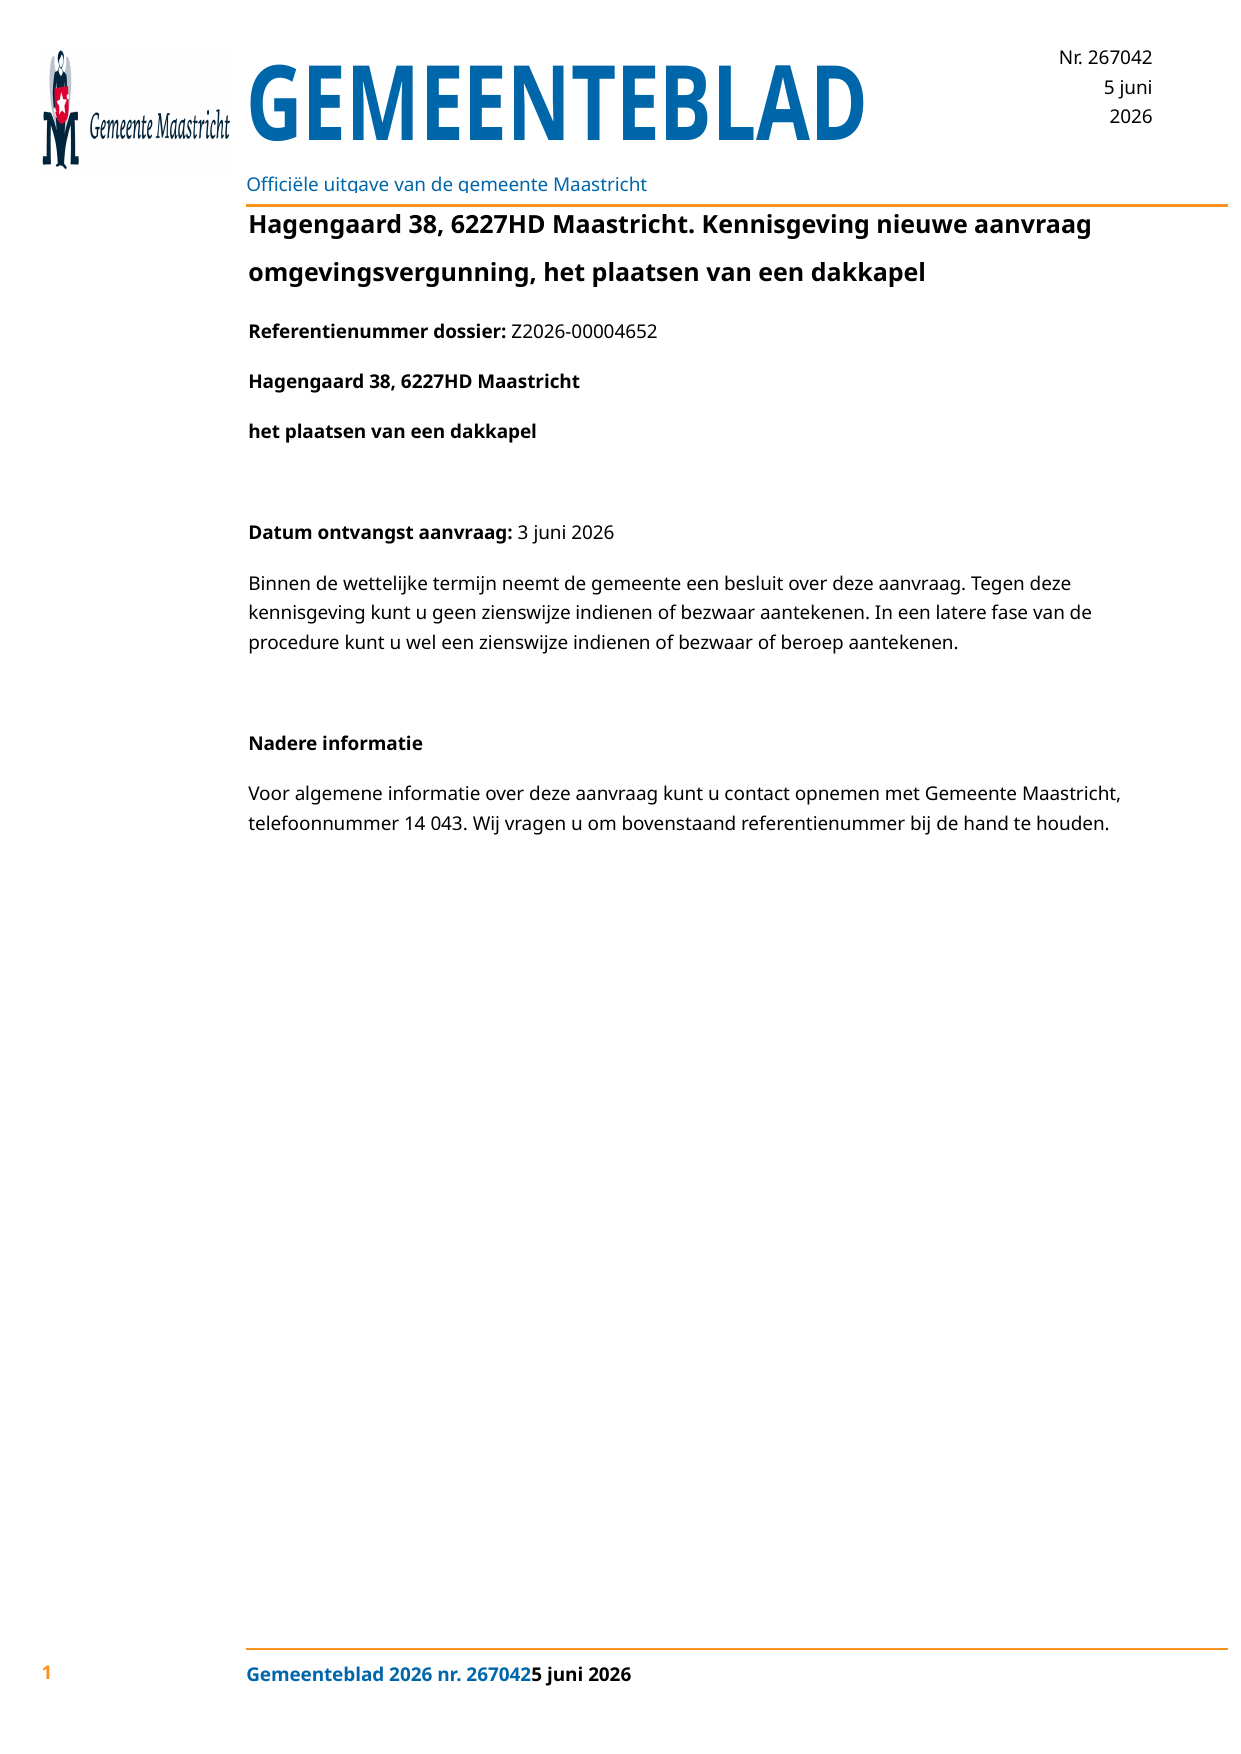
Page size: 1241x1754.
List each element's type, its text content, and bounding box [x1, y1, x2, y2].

picture [41, 47, 231, 172]
text Datum ontvangst aanvraag: 3 juni 2026 [248, 519, 1152, 545]
text Voor algemene informatie over deze aanvraag kunt u contact opnemen met Gemeente Maastricht, telefoonnummer 14 043. Wij vragen u om bovenstaand referentienummer bij de hand te houden. [248, 780, 1152, 836]
text Binnen de wettelijke termijn neemt de gemeente een besluit over deze aanvraag. Tegen deze kennisgeving kunt u geen zienswijze indienen of bezwaar aantekenen. In een latere fase van de procedure kunt u wel een zienswijze indienen of bezwaar of beroep aantekenen. [248, 570, 1152, 655]
text het plaatsen van een dakkapel [248, 419, 1152, 444]
text Nadere informatie [248, 730, 1152, 756]
text Hagengaard 38, 6227HD Maastricht [248, 368, 1152, 394]
text Referentienummer dossier: Z2026-00004652 [248, 318, 1152, 344]
text Hagengaard 38, 6227HD Maastricht. Kennisgeving nieuwe aanvraag omgevingsvergunning, het plaatsen van een dakkapel [248, 207, 1152, 288]
